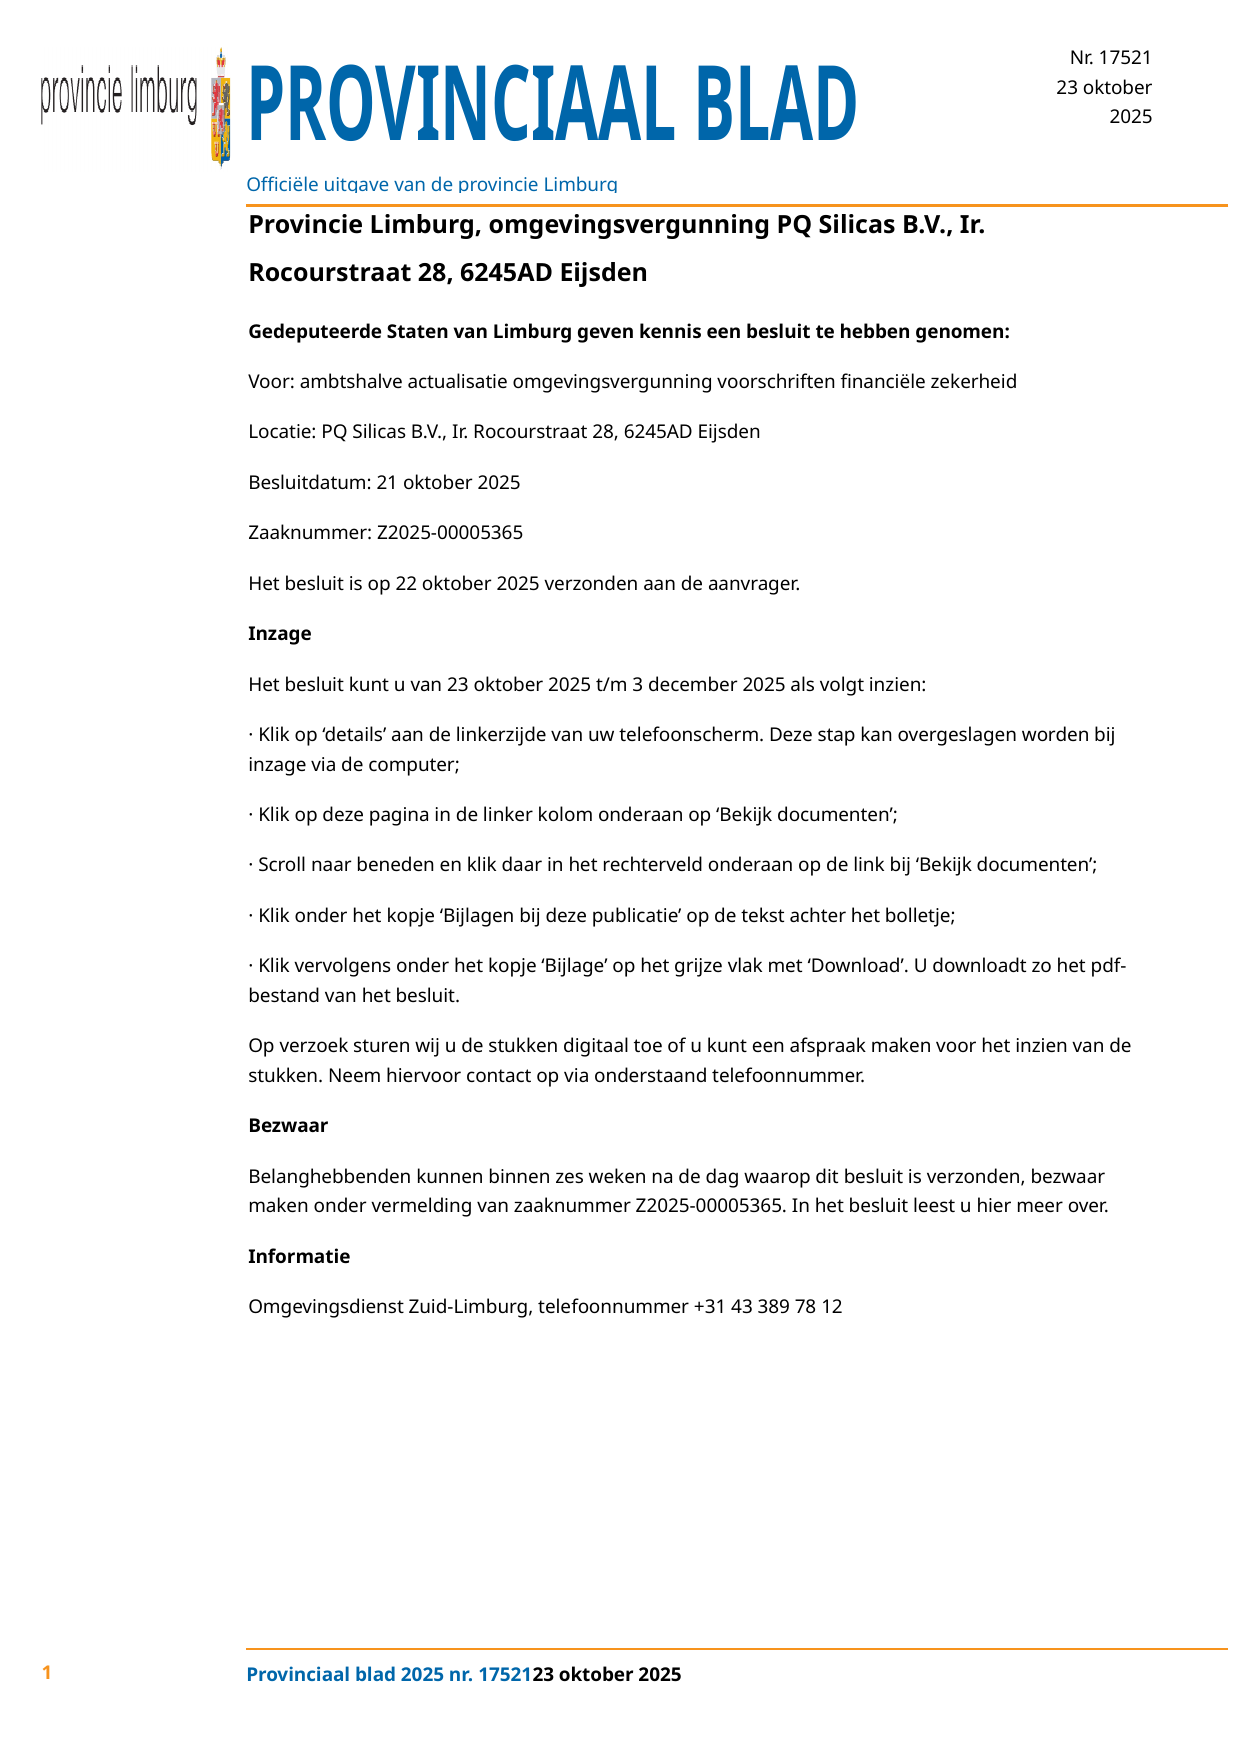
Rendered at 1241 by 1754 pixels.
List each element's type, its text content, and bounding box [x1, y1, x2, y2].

text Informatie [248, 1243, 1152, 1269]
text Locatie: PQ Silicas B.V., Ir. Rocourstraat 28, 6245AD Eijsden [248, 419, 1152, 444]
text Zaaknummer: Z2025-00005365 [248, 519, 1152, 545]
text Provincie Limburg, omgevingsvergunning PQ Silicas B.V., Ir. Rocourstraat 28, 6245AD Eijsden [248, 207, 1152, 288]
text Omgevingsdienst Zuid-Limburg, telefoonnummer +31 43 389 78 12 [248, 1293, 1152, 1319]
picture [41, 47, 231, 172]
text · Scroll naar beneden en klik daar in het rechterveld onderaan op de link bij ‘Bekijk documenten’; [248, 852, 1152, 877]
text Gedeputeerde Staten van Limburg geven kennis een besluit te hebben genomen: [248, 318, 1152, 344]
text Bezwaar [248, 1112, 1152, 1138]
text Voor: ambtshalve actualisatie omgevingsvergunning voorschriften financiële zekerheid [248, 368, 1152, 394]
text Het besluit is op 22 oktober 2025 verzonden aan de aanvrager. [248, 570, 1152, 596]
text · Klik op ‘details’ aan de linkerzijde van uw telefoonscherm. Deze stap kan overgeslagen worden bij inzage via de computer; [248, 721, 1152, 777]
text · Klik vervolgens onder het kopje ‘Bijlage’ op het grijze vlak met ‘Download’. U downloadt zo het pdf-bestand van het besluit. [248, 952, 1152, 1008]
text Inzage [248, 620, 1152, 646]
text Belanghebbenden kunnen binnen zes weken na de dag waarop dit besluit is verzonden, bezwaar maken onder vermelding van zaaknummer Z2025-00005365. In het besluit leest u hier meer over. [248, 1163, 1152, 1218]
text Besluitdatum: 21 oktober 2025 [248, 469, 1152, 495]
text · Klik onder het kopje ‘Bijlagen bij deze publicatie’ op de tekst achter het bolletje; [248, 902, 1152, 928]
text Op verzoek sturen wij u de stukken digitaal toe of u kunt een afspraak maken voor het inzien van de stukken. Neem hiervoor contact op via onderstaand telefoonnummer. [248, 1032, 1152, 1088]
text · Klik op deze pagina in de linker kolom onderaan op ‘Bekijk documenten’; [248, 801, 1152, 827]
text Het besluit kunt u van 23 oktober 2025 t/m 3 december 2025 als volgt inzien: [248, 671, 1152, 697]
